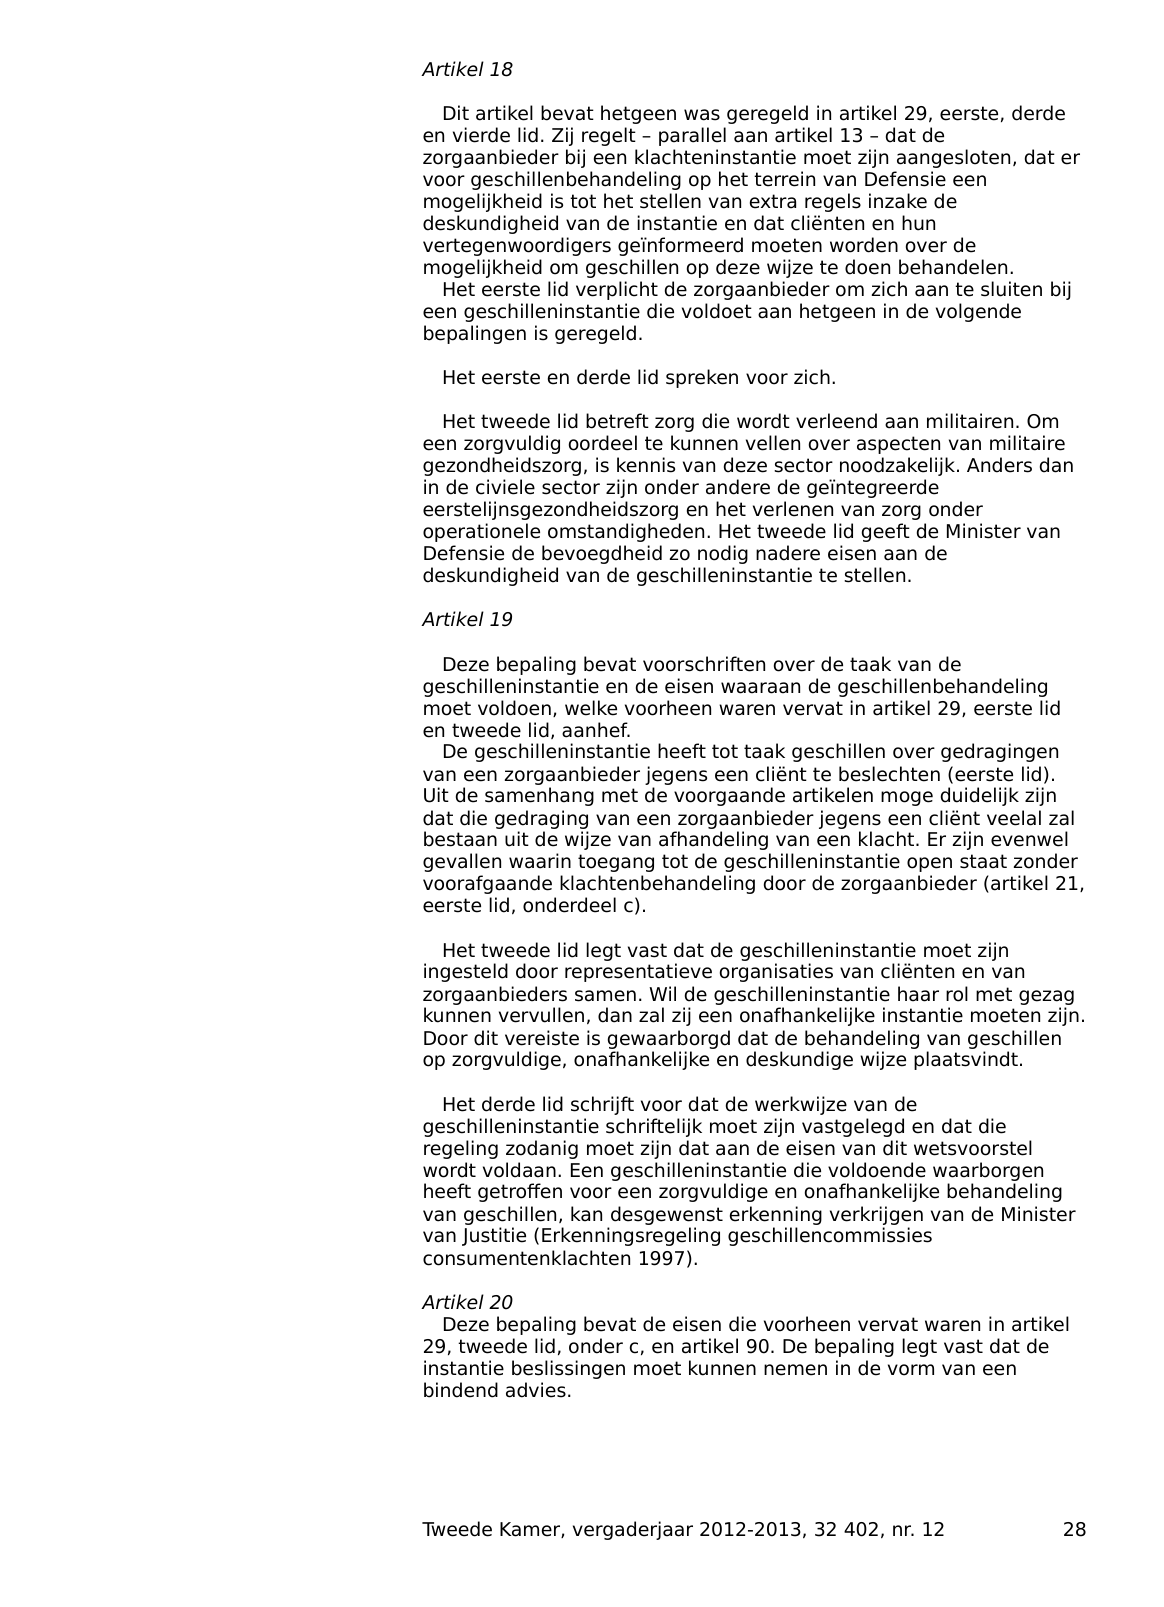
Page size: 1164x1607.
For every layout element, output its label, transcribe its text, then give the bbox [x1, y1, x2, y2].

subtitle Artikel 20 [422, 1292, 1087, 1313]
subtitle Artikel 19 [422, 609, 1087, 631]
text Het eerste lid verplicht de zorgaanbieder om zich aan te sluiten bij een geschilleninstantie die voldoet aan hetgeen in de volgende bepalingen is geregeld. [422, 279, 1087, 345]
subtitle Artikel 18 [422, 59, 1087, 81]
text De geschilleninstantie heeft tot taak geschillen over gedragingen van een zorgaanbieder jegens een cliënt te beslechten (eerste lid). Uit de samenhang met de voorgaande artikelen moge duidelijk zijn dat die gedraging van een zorgaanbieder jegens een cliënt veelal zal bestaan uit de wijze van afhandeling van een klacht. Er zijn evenwel gevallen waarin toegang tot de geschilleninstantie open staat zonder voorafgaande klachtenbehandeling door de zorgaanbieder (artikel 21, eerste lid, onderdeel c). [422, 741, 1087, 917]
text Dit artikel bevat hetgeen was geregeld in artikel 29, eerste, derde en vierde lid. Zij regelt – parallel aan artikel 13 – dat de zorgaanbieder bij een klachteninstantie moet zijn aangesloten, dat er voor geschillenbehandeling op het terrein van Defensie een mogelijkheid is tot het stellen van extra regels inzake de deskundigheid van de instantie en dat cliёnten en hun vertegenwoordigers geïnformeerd moeten worden over de mogelijkheid om geschillen op deze wijze te doen behandelen. [422, 103, 1087, 279]
text Het derde lid schrijft voor dat de werkwijze van de geschilleninstantie schriftelijk moet zijn vastgelegd en dat die regeling zodanig moet zijn dat aan de eisen van dit wetsvoorstel wordt voldaan. Een geschilleninstantie die voldoende waarborgen heeft getroffen voor een zorgvuldige en onafhankelijke behandeling van geschillen, kan desgewenst erkenning verkrijgen van de Minister van Justitie (Erkenningsregeling geschillencommissies consumentenklachten 1997). [422, 1093, 1087, 1269]
text Het eerste en derde lid spreken voor zich. [422, 367, 1087, 389]
text Deze bepaling bevat de eisen die voorheen vervat waren in artikel 29, tweede lid, onder c, en artikel 90. De bepaling legt vast dat de instantie beslissingen moet kunnen nemen in de vorm van een bindend advies. [422, 1313, 1087, 1401]
text Het tweede lid betreft zorg die wordt verleend aan militairen. Om een zorgvuldig oordeel te kunnen vellen over aspecten van militaire gezondheidszorg, is kennis van deze sector noodzakelijk. Anders dan in de civiele sector zijn onder andere de geïntegreerde eerstelijnsgezondheidszorg en het verlenen van zorg onder operationele omstandigheden. Het tweede lid geeft de Minister van Defensie de bevoegdheid zo nodig nadere eisen aan de deskundigheid van de geschilleninstantie te stellen. [422, 411, 1087, 587]
text Het tweede lid legt vast dat de geschilleninstantie moet zijn ingesteld door representatieve organisaties van cliёnten en van zorgaanbieders samen. Wil de geschilleninstantie haar rol met gezag kunnen vervullen, dan zal zij een onafhankelijke instantie moeten zijn. Door dit vereiste is gewaarborgd dat de behandeling van geschillen op zorgvuldige, onafhankelijke en deskundige wijze plaatsvindt. [422, 939, 1087, 1071]
text Deze bepaling bevat voorschriften over de taak van de geschilleninstantie en de eisen waaraan de geschillenbehandeling moet voldoen, welke voorheen waren vervat in artikel 29, eerste lid en tweede lid, aanhef. [422, 653, 1087, 741]
